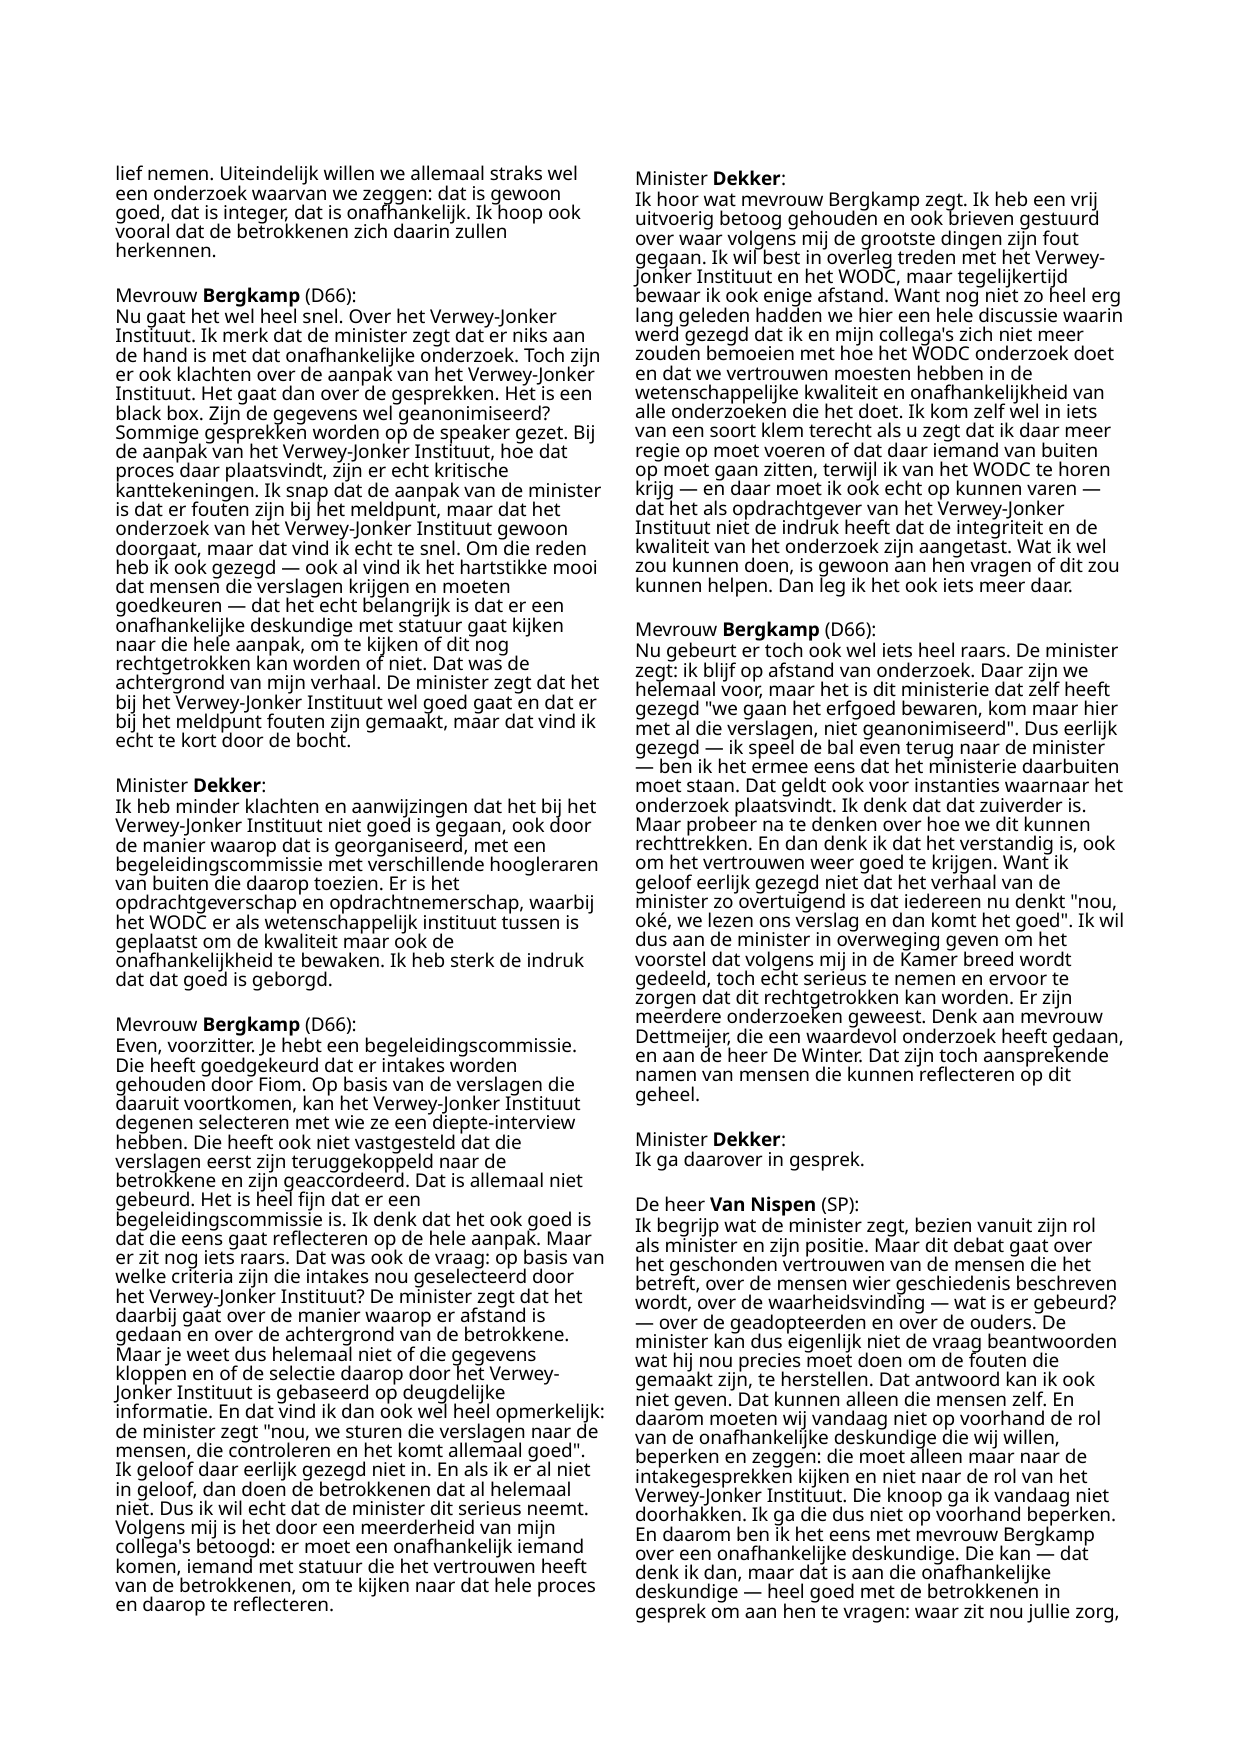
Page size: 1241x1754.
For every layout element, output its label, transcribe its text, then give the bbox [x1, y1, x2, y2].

text Mevrouw Bergkamp (D66): [115, 1012, 605, 1037]
text Even, voorzitter. Je hebt een begeleidingscommissie. Die heeft goedgekeurd dat er intakes worden gehouden door Fiom. Op basis van de verslagen die daaruit voortkomen, kan het Verwey-Jonker Instituut degenen selecteren met wie ze een diepte-interview hebben. Die heeft ook niet vastgesteld dat die verslagen eerst zijn teruggekoppeld naar de betrokkene en zijn geaccordeerd. Dat is allemaal niet gebeurd. Het is heel fijn dat er een begeleidingscommissie is. Ik denk dat het ook goed is dat die eens gaat reflecteren op de hele aanpak. Maar er zit nog iets raars. Dat was ook de vraag: op basis van welke criteria zijn die intakes nou geselecteerd door het Verwey-Jonker Instituut? De minister zegt dat het daarbij gaat over de manier waarop er afstand is gedaan en over de achtergrond van de betrokkene. Maar je weet dus helemaal niet of die gegevens kloppen en of de selectie daarop door het Verwey-Jonker Instituut is gebaseerd op deugdelijke informatie. En dat vind ik dan ook wel heel opmerkelijk: de minister zegt "nou, we sturen die verslagen naar de mensen, die controleren en het komt allemaal goed". Ik geloof daar eerlijk gezegd niet in. En als ik er al niet in geloof, dan doen de betrokkenen dat al helemaal niet. Dus ik wil echt dat de minister dit serieus neemt. Volgens mij is het door een meerderheid van mijn collega's betoogd: er moet een onafhankelijk iemand komen, iemand met statuur die het vertrouwen heeft van de betrokkenen, om te kijken naar dat hele proces en daarop te reflecteren. [115, 1037, 605, 1615]
text Ik begrijp wat de minister zegt, bezien vanuit zijn rol als minister en zijn positie. Maar dit debat gaat over het geschonden vertrouwen van de mensen die het betreft, over de mensen wier geschiedenis beschreven wordt, over de waarheidsvinding — wat is er gebeurd? — over de geadopteerden en over de ouders. De minister kan dus eigenlijk niet de vraag beantwoorden wat hij nou precies moet doen om de fouten die gemaakt zijn, te herstellen. Dat antwoord kan ik ook niet geven. Dat kunnen alleen die mensen zelf. En daarom moeten wij vandaag niet op voorhand de rol van de onafhankelijke deskundige die wij willen, beperken en zeggen: die moet alleen maar naar de intakegesprekken kijken en niet naar de rol van het Verwey-Jonker Instituut. Die knoop ga ik vandaag niet doorhakken. Ik ga die dus niet op voorhand beperken. En daarom ben ik het eens met mevrouw Bergkamp over een onafhankelijke deskundige. Die kan — dat denk ik dan, maar dat is aan die onafhankelijke deskundige — heel goed met de betrokkenen in gesprek om aan hen te vragen: waar zit nou jullie zorg, [635, 1217, 1125, 1622]
text Nu gebeurt er toch ook wel iets heel raars. De minister zegt: ik blijf op afstand van onderzoek. Daar zijn we helemaal voor, maar het is dit ministerie dat zelf heeft gezegd "we gaan het erfgoed bewaren, kom maar hier met al die verslagen, niet geanonimiseerd". Dus eerlijk gezegd — ik speel de bal even terug naar de minister — ben ik het ermee eens dat het ministerie daarbuiten moet staan. Dat geldt ook voor instanties waarnaar het onderzoek plaatsvindt. Ik denk dat dat zuiverder is. Maar probeer na te denken over hoe we dit kunnen rechttrekken. En dan denk ik dat het verstandig is, ook om het vertrouwen weer goed te krijgen. Want ik geloof eerlijk gezegd niet dat het verhaal van de minister zo overtuigend is dat iedereen nu denkt "nou, oké, we lezen ons verslag en dan komt het goed". Ik wil dus aan de minister in overweging geven om het voorstel dat volgens mij in de Kamer breed wordt gedeeld, toch echt serieus te nemen en ervoor te zorgen dat dit rechtgetrokken kan worden. Er zijn meerdere onderzoeken geweest. Denk aan mevrouw Dettmeijer, die een waardevol onderzoek heeft gedaan, en aan de heer De Winter. Dat zijn toch aansprekende namen van mensen die kunnen reflecteren op dit geheel. [635, 642, 1125, 1105]
text Mevrouw Bergkamp (D66): [635, 617, 1125, 642]
text Mevrouw Bergkamp (D66): [115, 282, 605, 308]
text Ik heb minder klachten en aanwijzingen dat het bij het Verwey-Jonker Instituut niet goed is gegaan, ook door de manier waarop dat is georganiseerd, met een begeleidingscommissie met verschillende hoogleraren van buiten die daarop toezien. Er is het opdrachtgeverschap en opdrachtnemerschap, waarbij het WODC er als wetenschappelijk instituut tussen is geplaatst om de kwaliteit maar ook de onafhankelijkheid te bewaken. Ik heb sterk de indruk dat dat goed is geborgd. [115, 798, 605, 991]
text Nu gaat het wel heel snel. Over het Verwey-Jonker Instituut. Ik merk dat de minister zegt dat er niks aan de hand is met dat onafhankelijke onderzoek. Toch zijn er ook klachten over de aanpak van het Verwey-Jonker Instituut. Het gaat dan over de gesprekken. Het is een black box. Zijn de gegevens wel geanonimiseerd? Sommige gesprekken worden op de speaker gezet. Bij de aanpak van het Verwey-Jonker Instituut, hoe dat proces daar plaatsvindt, zijn er echt kritische kanttekeningen. Ik snap dat de aanpak van de minister is dat er fouten zijn bij het meldpunt, maar dat het onderzoek van het Verwey-Jonker Instituut gewoon doorgaat, maar dat vind ik echt te snel. Om die reden heb ik ook gezegd — ook al vind ik het hartstikke mooi dat mensen die verslagen krijgen en moeten goedkeuren — dat het echt belangrijk is dat er een onafhankelijke deskundige met statuur gaat kijken naar die hele aanpak, om te kijken of dit nog rechtgetrokken kan worden of niet. Dat was de achtergrond van mijn verhaal. De minister zegt dat het bij het Verwey-Jonker Instituut wel goed gaat en dat er bij het meldpunt fouten zijn gemaakt, maar dat vind ik echt te kort door de bocht. [115, 308, 605, 751]
text De heer Van Nispen (SP): [635, 1192, 1125, 1217]
text Ik ga daarover in gesprek. [635, 1151, 1125, 1171]
text Ik hoor wat mevrouw Bergkamp zegt. Ik heb een vrij uitvoerig betoog gehouden en ook brieven gestuurd over waar volgens mij de grootste dingen zijn fout gegaan. Ik wil best in overleg treden met het Verwey-Jonker Instituut en het WODC, maar tegelijkertijd bewaar ik ook enige afstand. Want nog niet zo heel erg lang geleden hadden we hier een hele discussie waarin werd gezegd dat ik en mijn collega's zich niet meer zouden bemoeien met hoe het WODC onderzoek doet en dat we vertrouwen moesten hebben in de wetenschappelijke kwaliteit en onafhankelijkheid van alle onderzoeken die het doet. Ik kom zelf wel in iets van een soort klem terecht als u zegt dat ik daar meer regie op moet voeren of dat daar iemand van buiten op moet gaan zitten, terwijl ik van het WODC te horen krijg — en daar moet ik ook echt op kunnen varen — dat het als opdrachtgever van het Verwey-Jonker Instituut niet de indruk heeft dat de integriteit en de kwaliteit van het onderzoek zijn aangetast. Wat ik wel zou kunnen doen, is gewoon aan hen vragen of dit zou kunnen helpen. Dan leg ik het ook iets meer daar. [635, 191, 1125, 596]
text Minister Dekker: [635, 1126, 1125, 1151]
text Minister Dekker: [635, 165, 1125, 191]
text lief nemen. Uiteindelijk willen we allemaal straks wel een onderzoek waarvan we zeggen: dat is gewoon goed, dat is integer, dat is onafhankelijk. Ik hoop ook vooral dat de betrokkenen zich daarin zullen herkennen. [115, 165, 605, 262]
text Minister Dekker: [115, 772, 605, 798]
